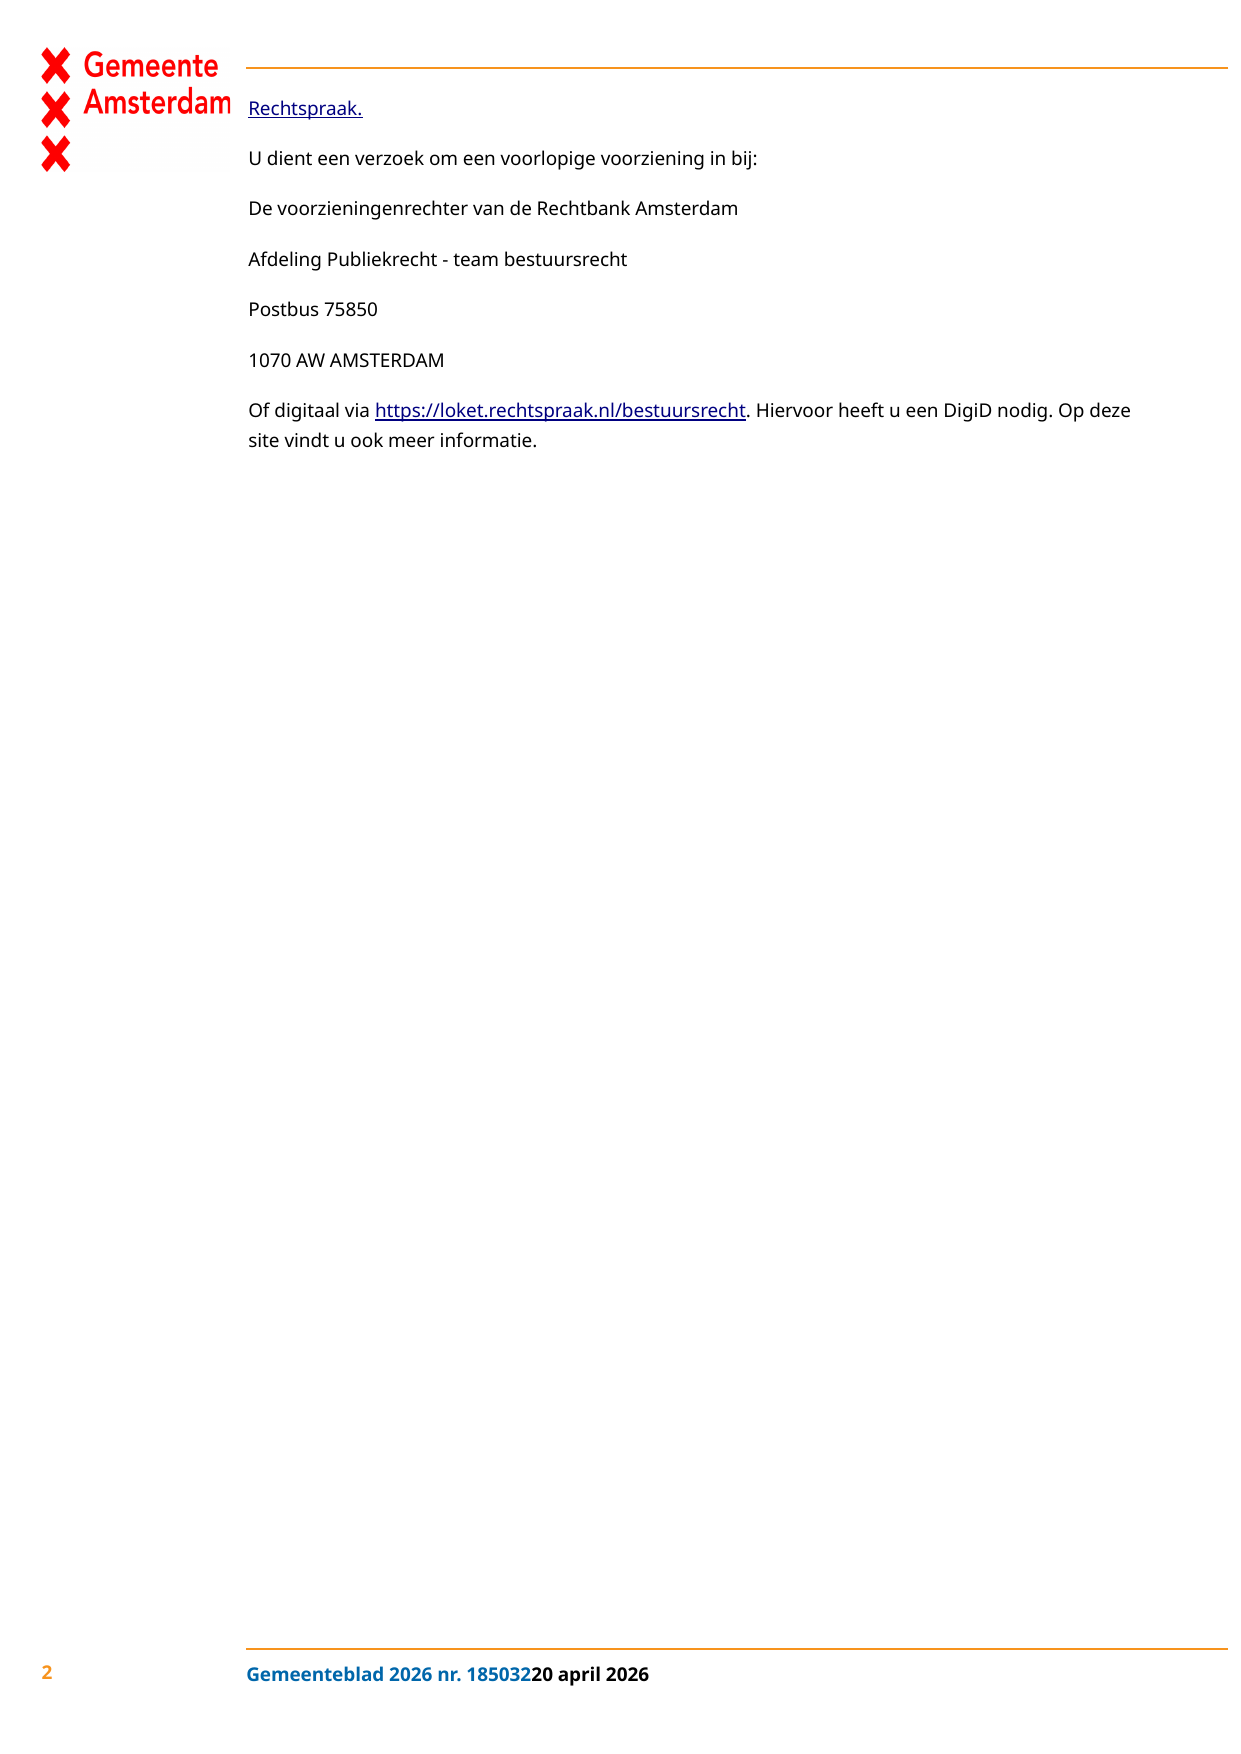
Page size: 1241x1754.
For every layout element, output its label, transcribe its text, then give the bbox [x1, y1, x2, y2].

text 1070 AW AMSTERDAM [248, 347, 1152, 373]
text U dient een verzoek om een voorlopige voorziening in bij: [248, 145, 1152, 171]
text Afdeling Publiekrecht - team bestuursrecht [248, 246, 1152, 272]
text Postbus 75850 [248, 296, 1152, 322]
text De voorzieningenrechter van de Rechtbank Amsterdam [248, 196, 1152, 221]
text Rechtspraak. [248, 95, 1152, 121]
picture [41, 47, 231, 172]
text Of digitaal via https://loket.rechtspraak.nl/bestuursrecht. Hiervoor heeft u een DigiD nodig. Op deze site vindt u ook meer informatie. [248, 397, 1152, 453]
